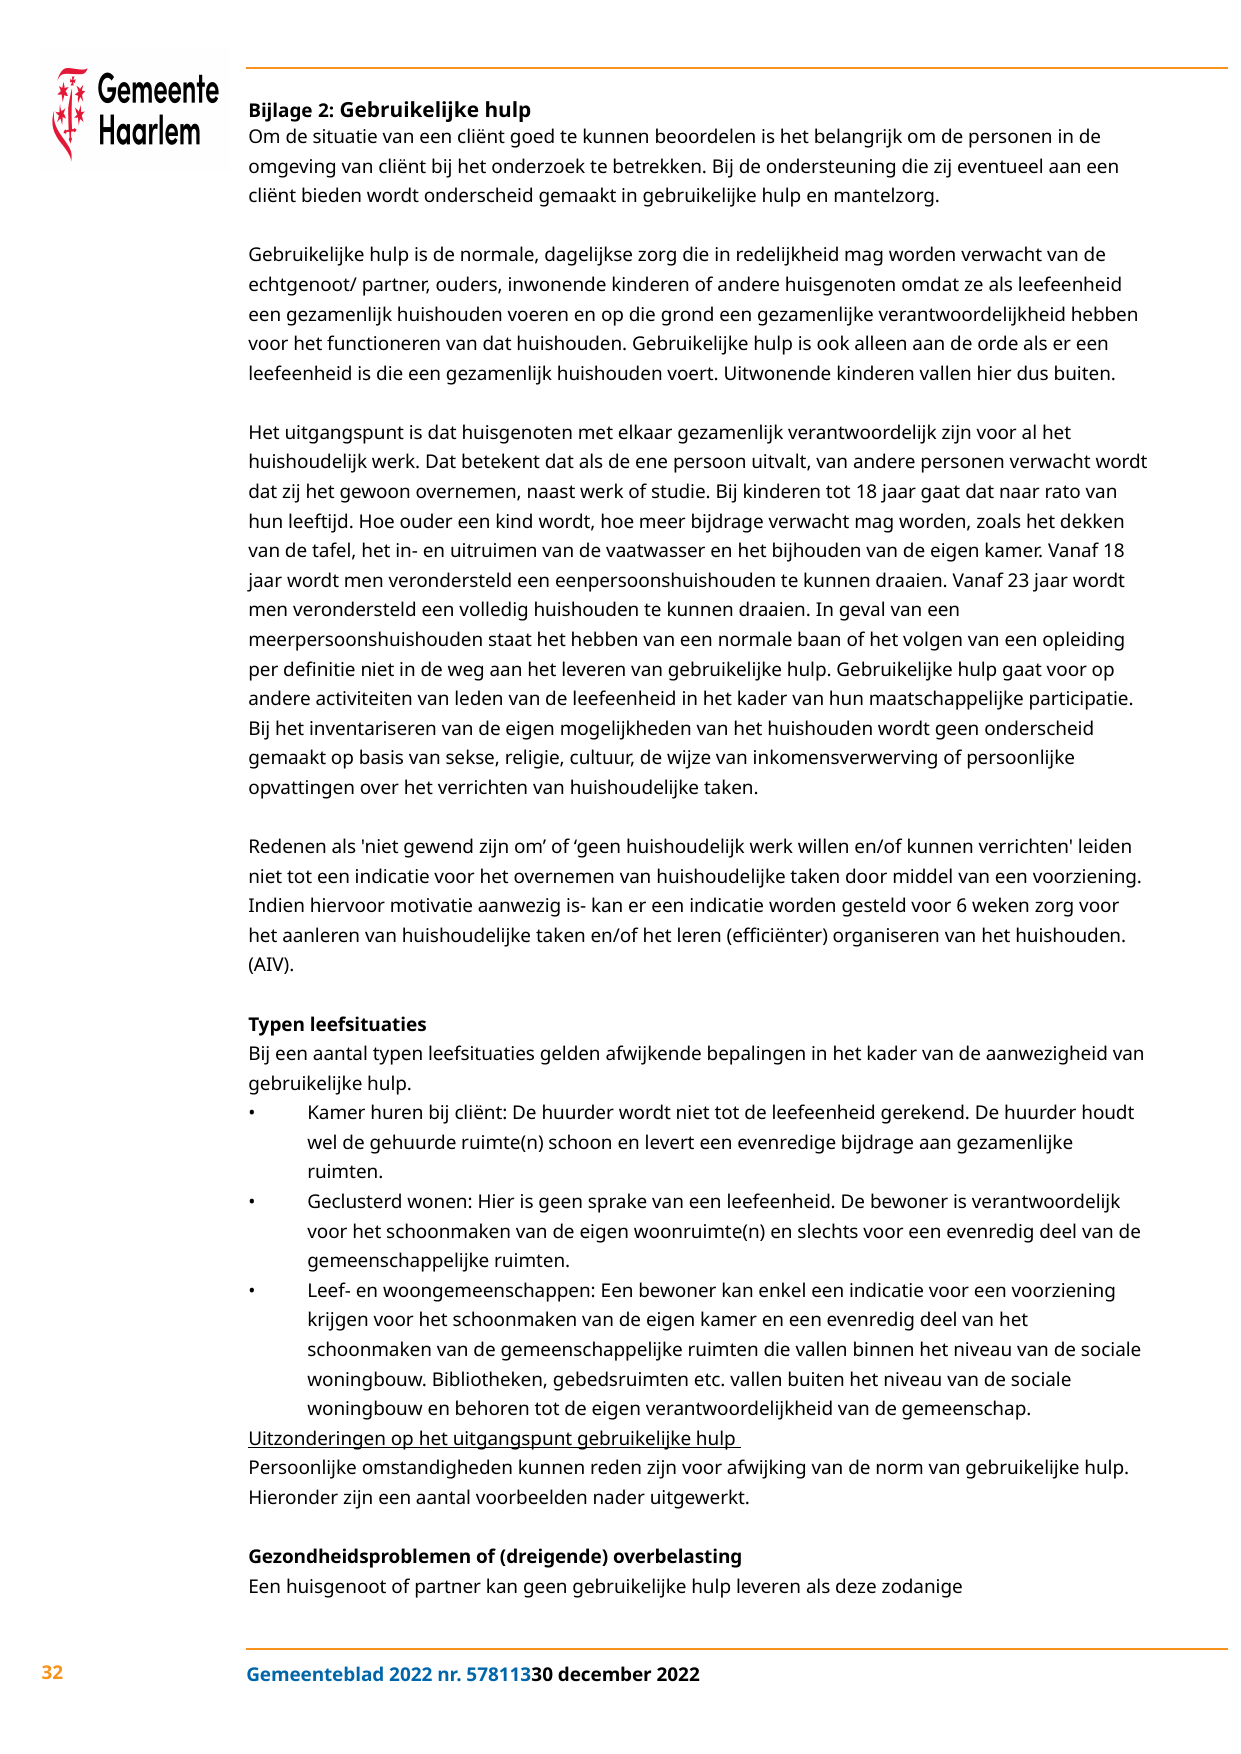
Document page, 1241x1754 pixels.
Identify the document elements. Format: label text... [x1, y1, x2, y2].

text Persoonlijke omstandigheden kunnen reden zijn voor afwijking van de norm van gebruikelijke hulp. Hieronder zijn een aantal voorbeelden nader uitgewerkt. [248, 1454, 1152, 1510]
text Redenen als 'niet gewend zijn om’ of ‘geen huishoudelijk werk willen en/of kunnen verrichten' leiden niet tot een indicatie voor het overnemen van huishoudelijke taken door middel van een voorziening. Indien hiervoor motivatie aanwezig is- kan er een indicatie worden gesteld voor 6 weken zorg voor het aanleren van huishoudelijke taken en/of het leren (efficiënter) organiseren van het huishouden. (AIV). [248, 833, 1152, 977]
text Het uitgangspunt is dat huisgenoten met elkaar gezamenlijk verantwoordelijk zijn voor al het huishoudelijk werk. Dat betekent dat als de ene persoon uitvalt, van andere personen verwacht wordt dat zij het gewoon overnemen, naast werk of studie. Bij kinderen tot 18 jaar gaat dat naar rato van hun leeftijd. Hoe ouder een kind wordt, hoe meer bijdrage verwacht mag worden, zoals het dekken van de tafel, het in- en uitruimen van de vaatwasser en het bijhouden van de eigen kamer. Vanaf 18 jaar wordt men verondersteld een eenpersoonshuishouden te kunnen draaien. Vanaf 23 jaar wordt men verondersteld een volledig huishouden te kunnen draaien. In geval van een meerpersoonshuishouden staat het hebben van een normale baan of het volgen van een opleiding per definitie niet in de weg aan het leveren van gebruikelijke hulp. Gebruikelijke hulp gaat voor op andere activiteiten van leden van de leefeenheid in het kader van hun maatschappelijke participatie. Bij het inventariseren van de eigen mogelijkheden van het huishouden wordt geen onderscheid gemaakt op basis van sekse, religie, cultuur, de wijze van inkomensverwerving of persoonlijke opvattingen over het verrichten van huishoudelijke taken. [248, 419, 1152, 800]
text Bijlage 2: Gebruikelijke hulp [248, 95, 1152, 123]
text Gezondheidsproblemen of (dreigende) overbelasting [248, 1543, 1152, 1569]
list Kamer huren bij cliënt: De huurder wordt niet tot de leefeenheid gerekend. De huurder houdt wel de gehuurde ruimte(n) schoon en levert een evenredige bijdrage aan gezamenlijke ruimten. [248, 1099, 1152, 1184]
text Typen leefsituaties [248, 1011, 1152, 1037]
list Geclusterd wonen: Hier is geen sprake van een leefeenheid. De bewoner is verantwoordelijk voor het schoonmaken van de eigen woonruimte(n) en slechts voor een evenredig deel van de gemeenschappelijke ruimten. [248, 1188, 1152, 1273]
picture [41, 47, 231, 172]
list Leef- en woongemeenschappen: Een bewoner kan enkel een indicatie voor een voorziening krijgen voor het schoonmaken van de eigen kamer en een evenredig deel van het schoonmaken van de gemeenschappelijke ruimten die vallen binnen het niveau van de sociale woningbouw. Bibliotheken, gebedsruimten etc. vallen buiten het niveau van de sociale woningbouw en behoren tot de eigen verantwoordelijkheid van de gemeenschap. [248, 1277, 1152, 1421]
text Bij een aantal typen leefsituaties gelden afwijkende bepalingen in het kader van de aanwezigheid van gebruikelijke hulp. [248, 1040, 1152, 1096]
text Gebruikelijke hulp is de normale, dagelijkse zorg die in redelijkheid mag worden verwacht van de echtgenoot/ partner, ouders, inwonende kinderen of andere huisgenoten omdat ze als leefeenheid een gezamenlijk huishouden voeren en op die grond een gezamenlijke verantwoordelijkheid hebben voor het functioneren van dat huishouden. Gebruikelijke hulp is ook alleen aan de orde als er een leefeenheid is die een gezamenlijk huishouden voert. Uitwonende kinderen vallen hier dus buiten. [248, 242, 1152, 386]
text Een huisgenoot of partner kan geen gebruikelijke hulp leveren als deze zodanige [248, 1573, 1152, 1599]
text Om de situatie van een cliënt goed te kunnen beoordelen is het belangrijk om de personen in de omgeving van cliënt bij het onderzoek te betrekken. Bij de ondersteuning die zij eventueel aan een cliënt bieden wordt onderscheid gemaakt in gebruikelijke hulp en mantelzorg. [248, 123, 1152, 208]
text Uitzonderingen op het uitgangspunt gebruikelijke hulp [248, 1425, 1152, 1451]
